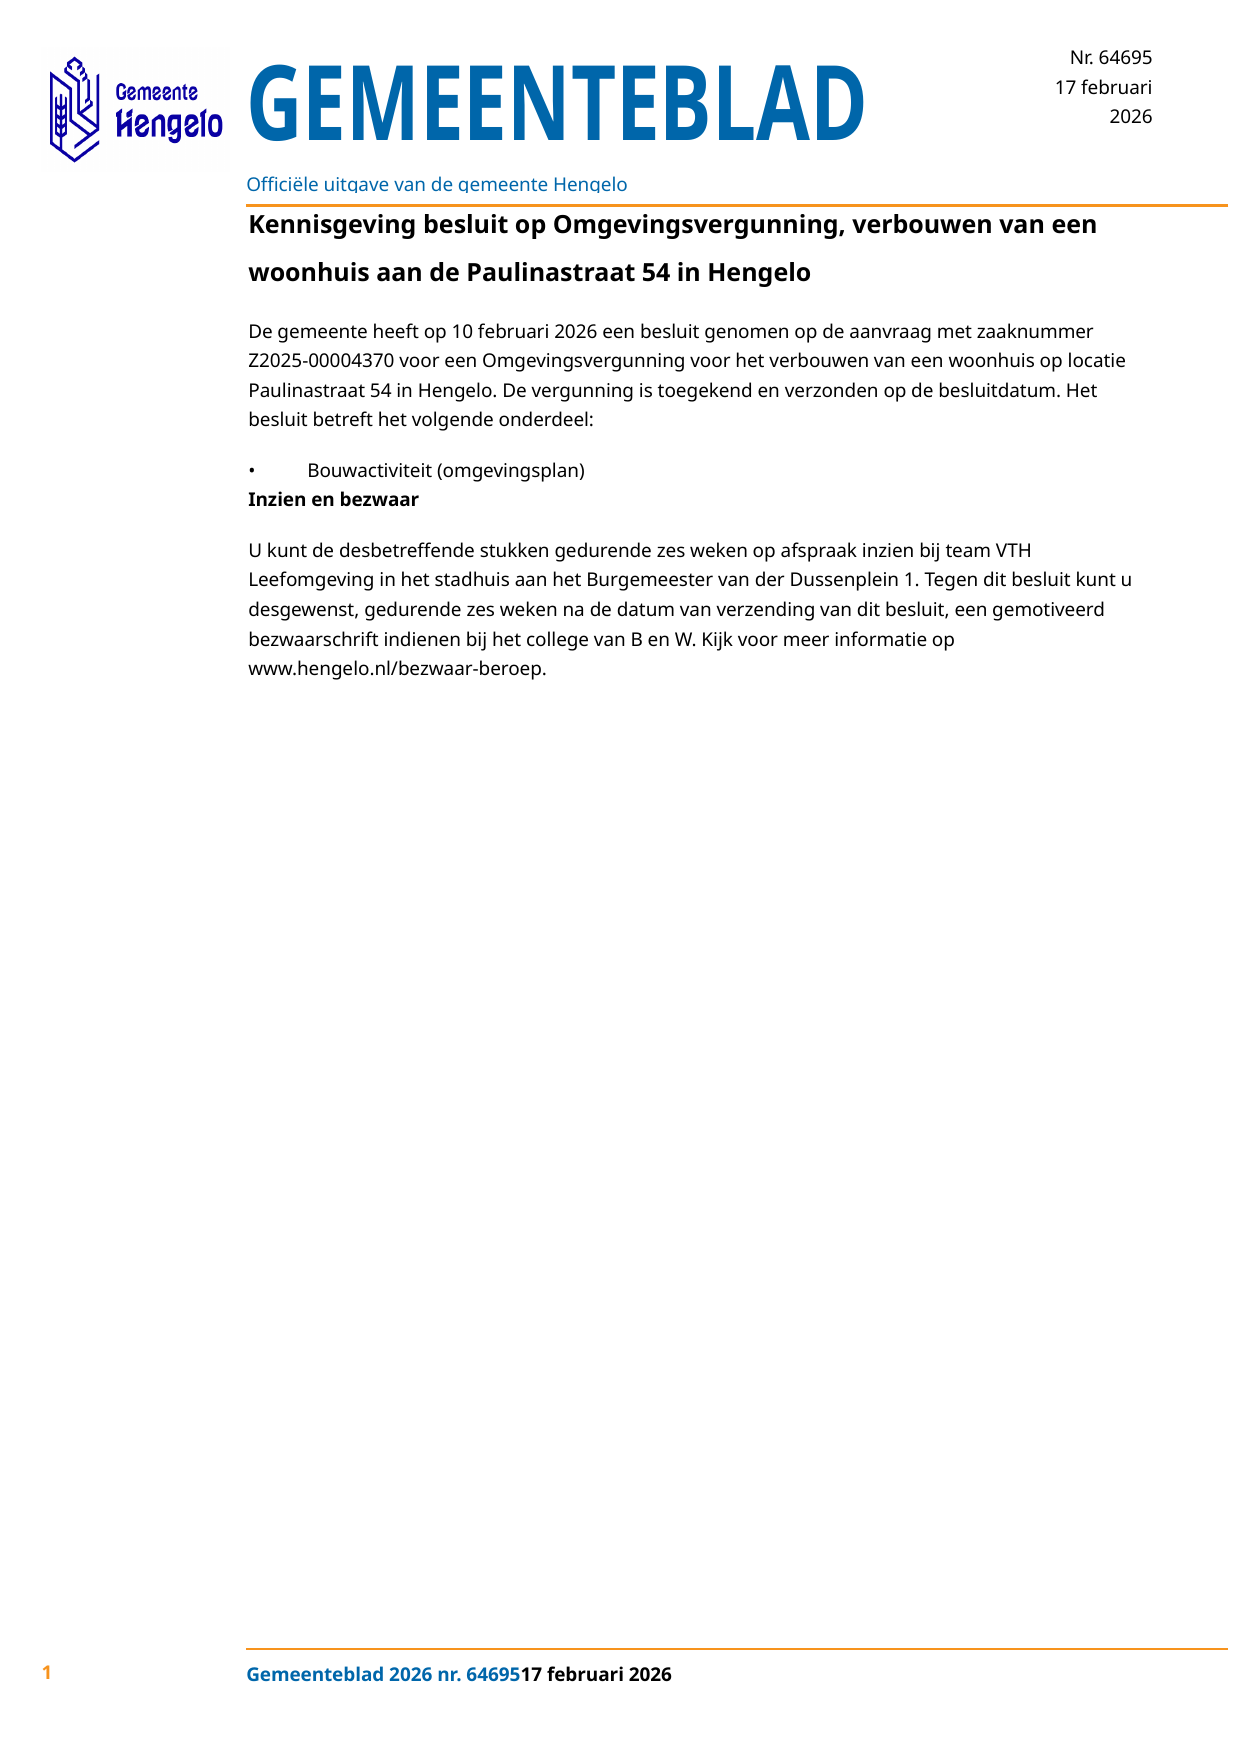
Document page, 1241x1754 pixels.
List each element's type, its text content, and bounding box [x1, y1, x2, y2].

text Inzien en bezwaar [248, 487, 1152, 512]
text De gemeente heeft op 10 februari 2026 een besluit genomen op de aanvraag met zaaknummer Z2025-00004370 voor een Omgevingsvergunning voor het verbouwen van een woonhuis op locatie Paulinastraat 54 in Hengelo. De vergunning is toegekend en verzonden op de besluitdatum. Het besluit betreft het volgende onderdeel: [248, 318, 1152, 432]
text Kennisgeving besluit op Omgevingsvergunning, verbouwen van een woonhuis aan de Paulinastraat 54 in Hengelo [248, 207, 1152, 288]
picture [41, 47, 231, 172]
text U kunt de desbetreffende stukken gedurende zes weken op afspraak inzien bij team VTH Leefomgeving in het stadhuis aan het Burgemeester van der Dussenplein 1. Tegen dit besluit kunt u desgewenst, gedurende zes weken na de datum van verzending van dit besluit, een gemotiveerd bezwaarschrift indienen bij het college van B en W. Kijk voor meer informatie op www.hengelo.nl/bezwaar-beroep. [248, 537, 1152, 681]
list Bouwactiviteit (omgevingsplan) [248, 457, 1152, 483]
